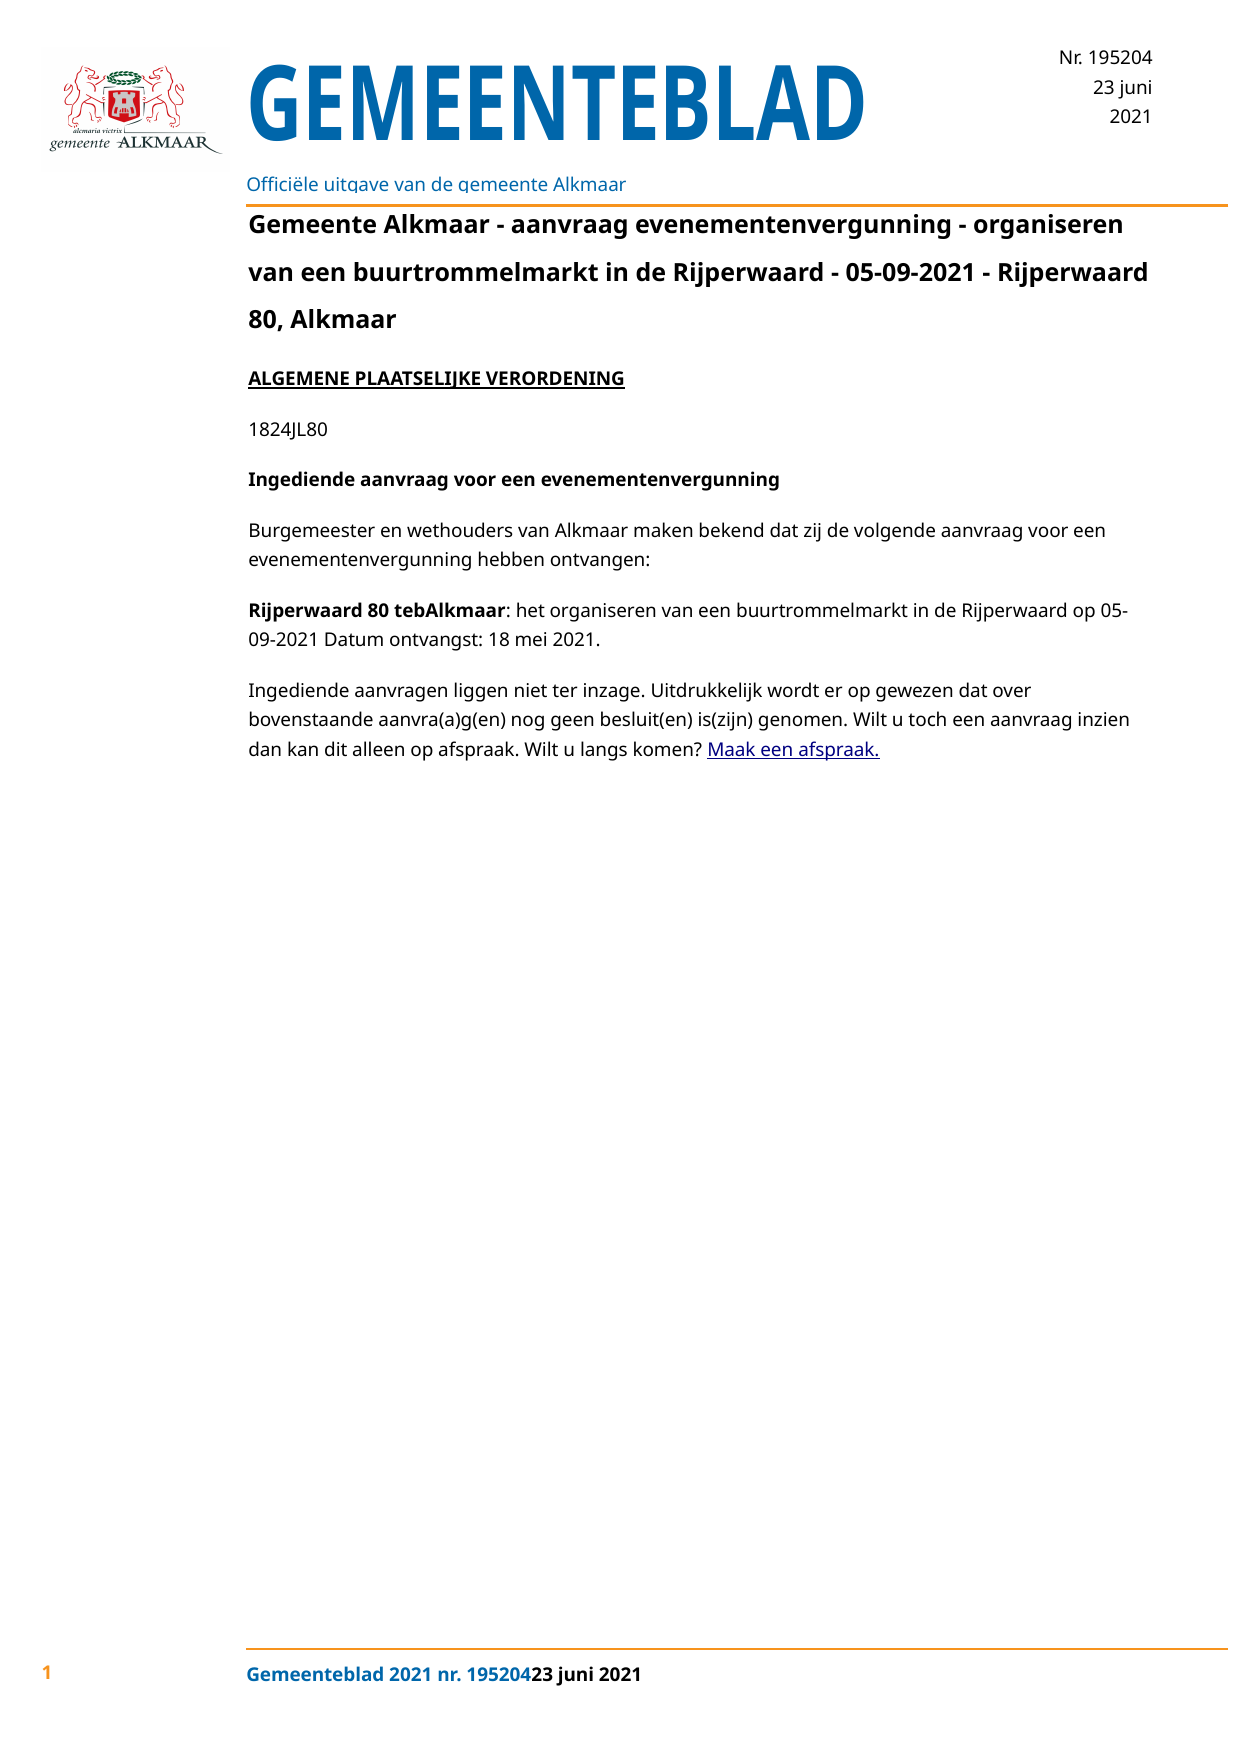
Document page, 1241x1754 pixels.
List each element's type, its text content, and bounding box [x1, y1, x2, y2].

text 1824JL80 [248, 416, 1152, 442]
picture [41, 47, 231, 172]
text ALGEMENE PLAATSELIJKE VERORDENING [248, 366, 1152, 391]
text Rijperwaard 80 tebAlkmaar: het organiseren van een buurtrommelmarkt in de Rijperwaard op 05-09-2021 Datum ontvangst: 18 mei 2021. [248, 597, 1152, 652]
text Ingediende aanvragen liggen niet ter inzage. Uitdrukkelijk wordt er op gewezen dat over bovenstaande aanvra(a)g(en) nog geen besluit(en) is(zijn) genomen. Wilt u toch een aanvraag inzien dan kan dit alleen op afspraak. Wilt u langs komen? Maak een afspraak. [248, 677, 1152, 762]
text Ingediende aanvraag voor een evenementenvergunning [248, 466, 1152, 492]
text Gemeente Alkmaar - aanvraag evenementenvergunning - organiseren van een buurtrommelmarkt in de Rijperwaard - 05-09-2021 - Rijperwaard 80, Alkmaar [248, 207, 1152, 336]
text Burgemeester en wethouders van Alkmaar maken bekend dat zij de volgende aanvraag voor een evenementenvergunning hebben ontvangen: [248, 517, 1152, 572]
